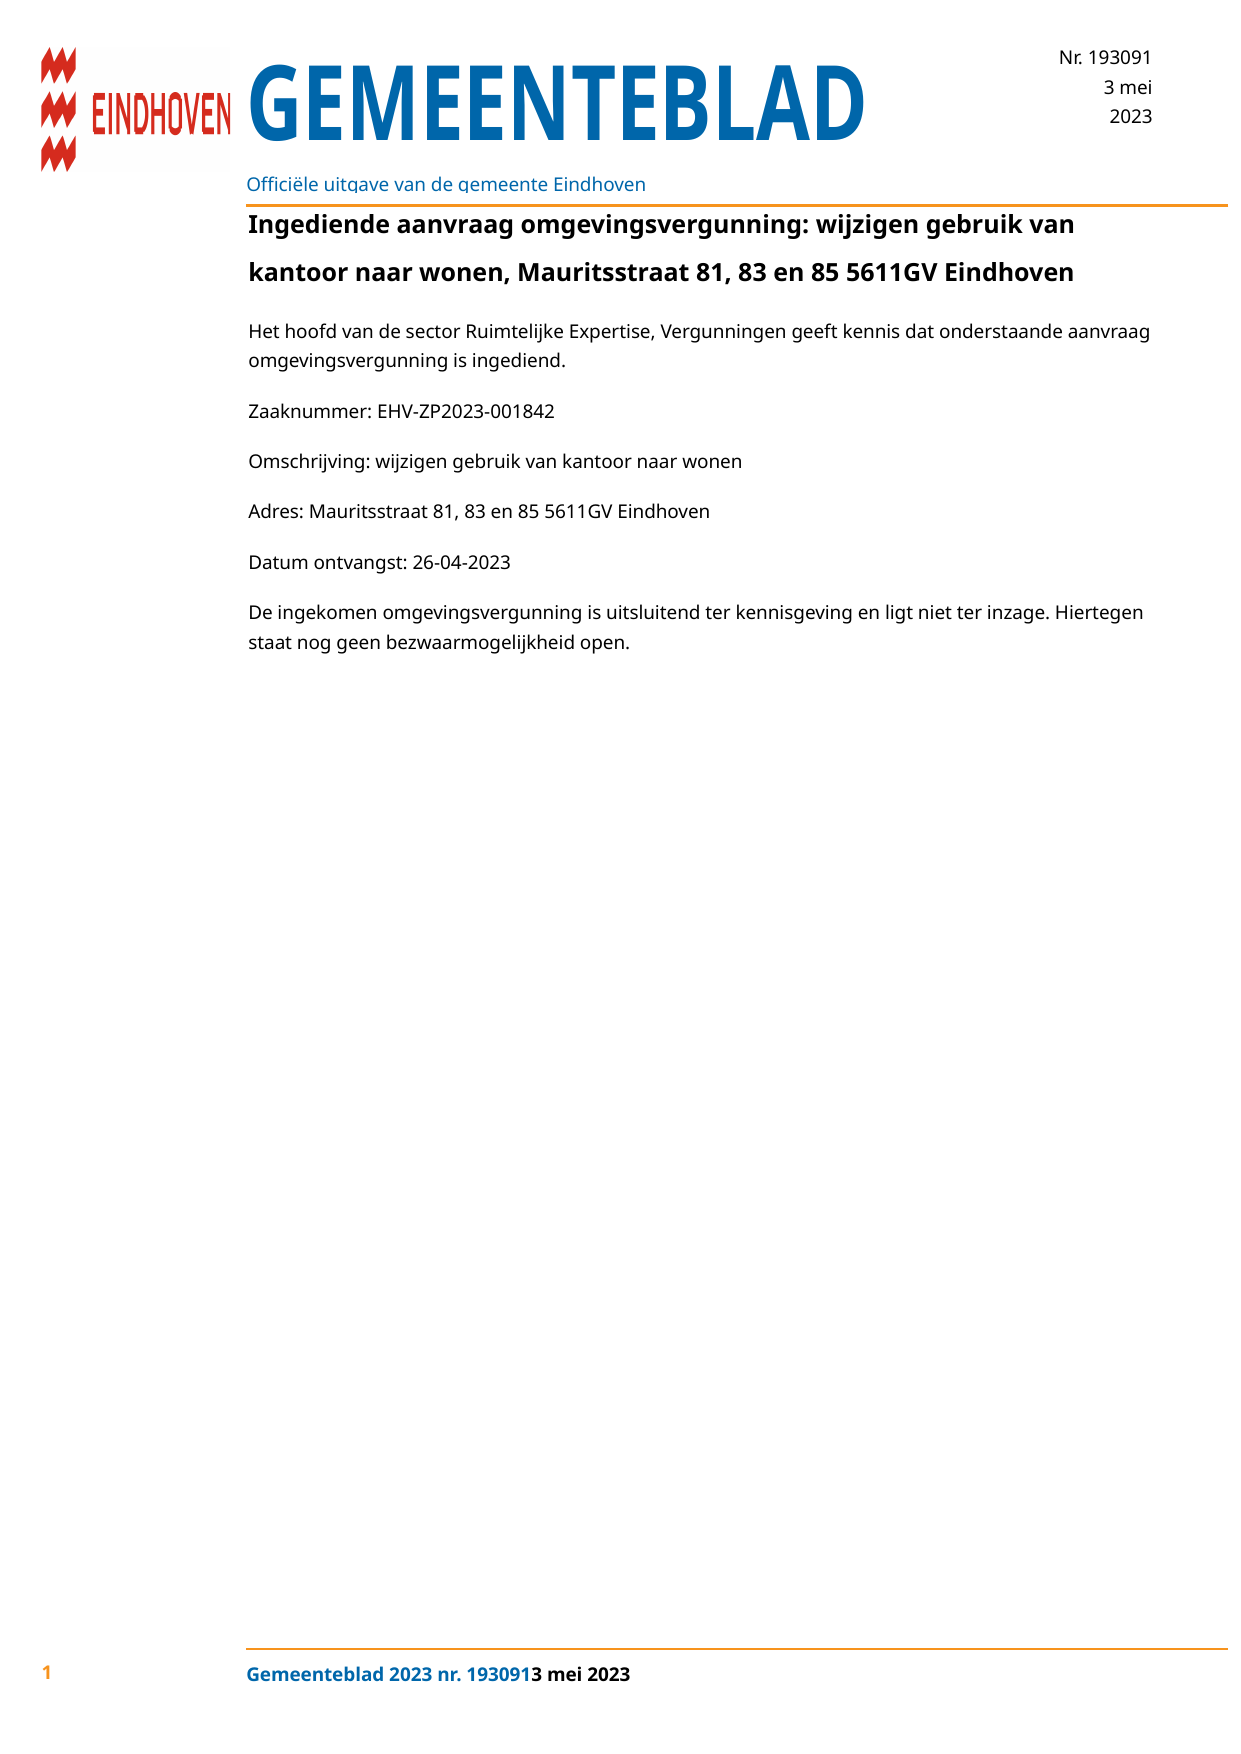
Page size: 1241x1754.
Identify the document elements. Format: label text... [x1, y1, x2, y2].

text Ingediende aanvraag omgevingsvergunning: wijzigen gebruik van kantoor naar wonen, Mauritsstraat 81, 83 en 85 5611GV Eindhoven [248, 207, 1152, 288]
text Datum ontvangst: 26-04-2023 [248, 549, 1152, 575]
picture [41, 47, 231, 172]
text De ingekomen omgevingsvergunning is uitsluitend ter kennisgeving en ligt niet ter inzage. Hiertegen staat nog geen bezwaarmogelijkheid open. [248, 599, 1152, 655]
text Omschrijving: wijzigen gebruik van kantoor naar wonen [248, 448, 1152, 474]
text Adres: Mauritsstraat 81, 83 en 85 5611GV Eindhoven [248, 499, 1152, 524]
text Zaaknummer: EHV-ZP2023-001842 [248, 398, 1152, 424]
text Het hoofd van de sector Ruimtelijke Expertise, Vergunningen geeft kennis dat onderstaande aanvraag omgevingsvergunning is ingediend. [248, 318, 1152, 373]
